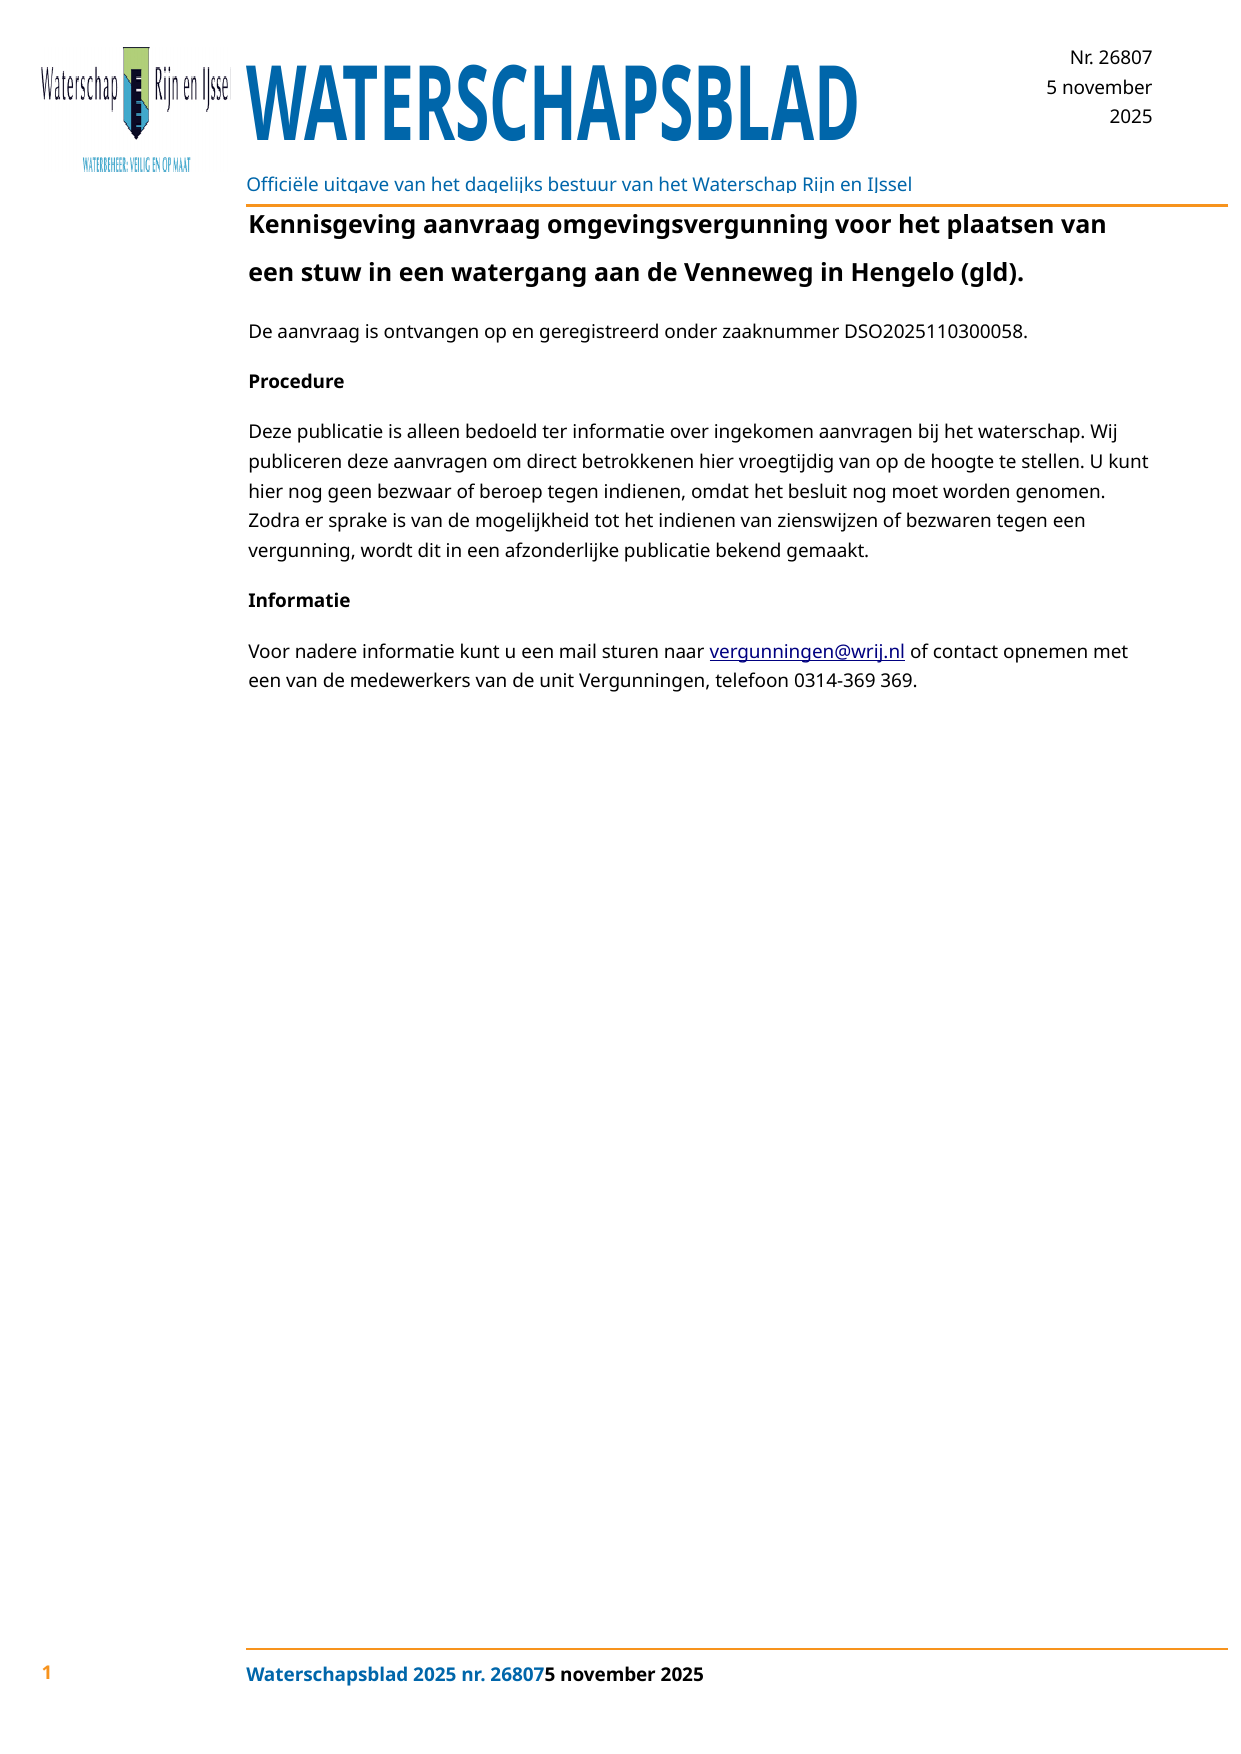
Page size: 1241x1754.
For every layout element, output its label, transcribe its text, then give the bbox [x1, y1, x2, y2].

text Voor nadere informatie kunt u een mail sturen naar vergunningen@wrij.nl of contact opnemen met een van de medewerkers van de unit Vergunningen, telefoon 0314-369 369. [248, 638, 1152, 693]
text De aanvraag is ontvangen op en geregistreerd onder zaaknummer DSO2025110300058. [248, 318, 1152, 344]
text Procedure [248, 368, 1152, 394]
text Deze publicatie is alleen bedoeld ter informatie over ingekomen aanvragen bij het waterschap. Wij publiceren deze aanvragen om direct betrokkenen hier vroegtijdig van op de hoogte te stellen. U kunt hier nog geen bezwaar of beroep tegen indienen, omdat het besluit nog moet worden genomen. Zodra er sprake is van de mogelijkheid tot het indienen van zienswijzen of bezwaren tegen een vergunning, wordt dit in een afzonderlijke publicatie bekend gemaakt. [248, 419, 1152, 563]
text Informatie [248, 587, 1152, 613]
text Kennisgeving aanvraag omgevingsvergunning voor het plaatsen van een stuw in een watergang aan de Venneweg in Hengelo (gld). [248, 207, 1152, 288]
picture [41, 47, 231, 172]
